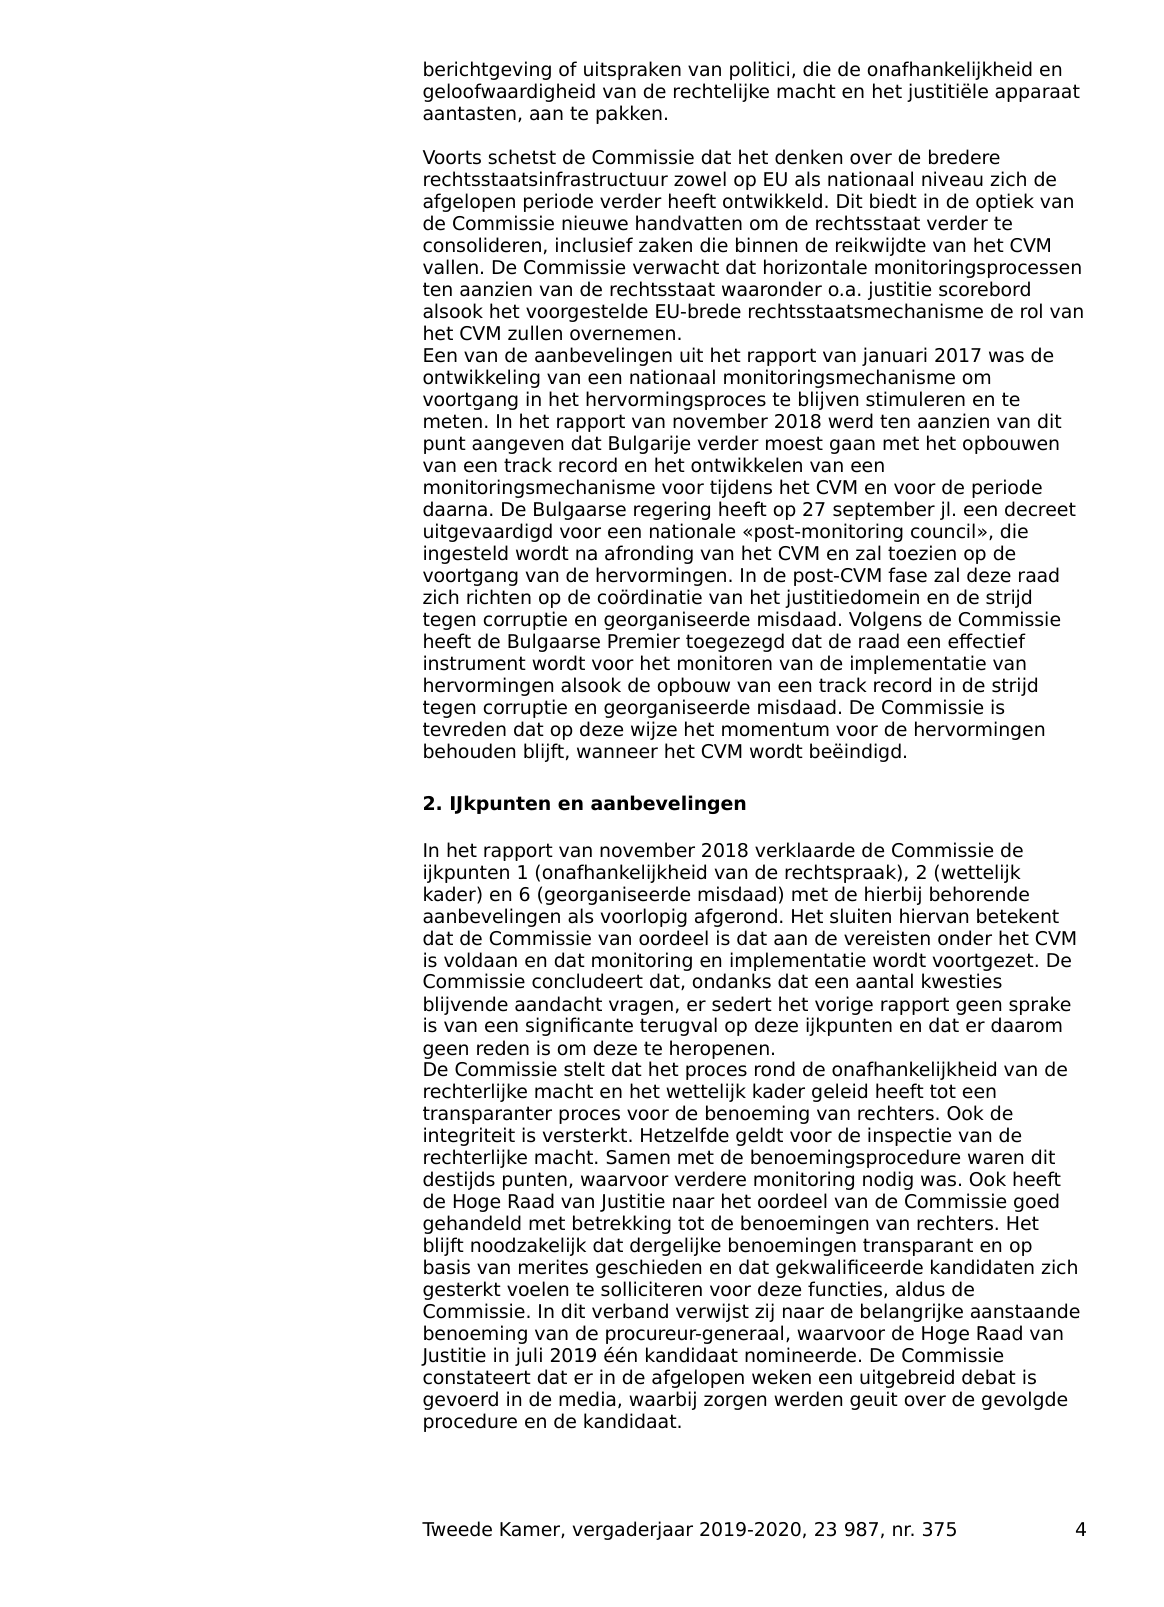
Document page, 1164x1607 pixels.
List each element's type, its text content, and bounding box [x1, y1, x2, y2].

text Een van de aanbevelingen uit het rapport van januari 2017 was de ontwikkeling van een nationaal monitoringsmechanisme om voortgang in het hervormingsproces te blijven stimuleren en te meten. In het rapport van november 2018 werd ten aanzien van dit punt aangeven dat Bulgarije verder moest gaan met het opbouwen van een track record en het ontwikkelen van een monitoringsmechanisme voor tijdens het CVM en voor de periode daarna. De Bulgaarse regering heeft op 27 september jl. een decreet uitgevaardigd voor een nationale «post-monitoring council», die ingesteld wordt na afronding van het CVM en zal toezien op de voortgang van de hervormingen. In de post-CVM fase zal deze raad zich richten op de coördinatie van het justitiedomein en de strijd tegen corruptie en georganiseerde misdaad. Volgens de Commissie heeft de Bulgaarse Premier toegezegd dat de raad een effectief instrument wordt voor het monitoren van de implementatie van hervormingen alsook de opbouw van een track record in de strijd tegen corruptie en georganiseerde misdaad. De Commissie is tevreden dat op deze wijze het momentum voor de hervormingen behouden blijft, wanneer het CVM wordt beëindigd. [422, 345, 1087, 763]
text berichtgeving of uitspraken van politici, die de onafhankelijkheid en geloofwaardigheid van de rechtelijke macht en het justitiële apparaat aantasten, aan te pakken. [422, 59, 1087, 125]
subtitle 2. IJkpunten en aanbevelingen [422, 793, 1087, 814]
text Voorts schetst de Commissie dat het denken over de bredere rechtsstaatsinfrastructuur zowel op EU als nationaal niveau zich de afgelopen periode verder heeft ontwikkeld. Dit biedt in de optiek van de Commissie nieuwe handvatten om de rechtsstaat verder te consolideren, inclusief zaken die binnen de reikwijdte van het CVM vallen. De Commissie verwacht dat horizontale monitoringsprocessen ten aanzien van de rechtsstaat waaronder o.a. justitie scorebord alsook het voorgestelde EU-brede rechtsstaatsmechanisme de rol van het CVM zullen overnemen. [422, 147, 1087, 345]
text In het rapport van november 2018 verklaarde de Commissie de ijkpunten 1 (onafhankelijkheid van de rechtspraak), 2 (wettelijk kader) en 6 (georganiseerde misdaad) met de hierbij behorende aanbevelingen als voorlopig afgerond. Het sluiten hiervan betekent dat de Commissie van oordeel is dat aan de vereisten onder het CVM is voldaan en dat monitoring en implementatie wordt voortgezet. De Commissie concludeert dat, ondanks dat een aantal kwesties blijvende aandacht vragen, er sedert het vorige rapport geen sprake is van een significante terugval op deze ijkpunten en dat er daarom geen reden is om deze te heropenen. [422, 839, 1087, 1059]
text De Commissie stelt dat het proces rond de onafhankelijkheid van de rechterlijke macht en het wettelijk kader geleid heeft tot een transparanter proces voor de benoeming van rechters. Ook de integriteit is versterkt. Hetzelfde geldt voor de inspectie van de rechterlijke macht. Samen met de benoemingsprocedure waren dit destijds punten, waarvoor verdere monitoring nodig was. Ook heeft de Hoge Raad van Justitie naar het oordeel van de Commissie goed gehandeld met betrekking tot de benoemingen van rechters. Het blijft noodzakelijk dat dergelijke benoemingen transparant en op basis van merites geschieden en dat gekwalificeerde kandidaten zich gesterkt voelen te solliciteren voor deze functies, aldus de Commissie. In dit verband verwijst zij naar de belangrijke aanstaande benoeming van de procureur-generaal, waarvoor de Hoge Raad van Justitie in juli 2019 één kandidaat nomineerde. De Commissie constateert dat er in de afgelopen weken een uitgebreid debat is gevoerd in de media, waarbij zorgen werden geuit over de gevolgde procedure en de kandidaat. [422, 1059, 1087, 1433]
